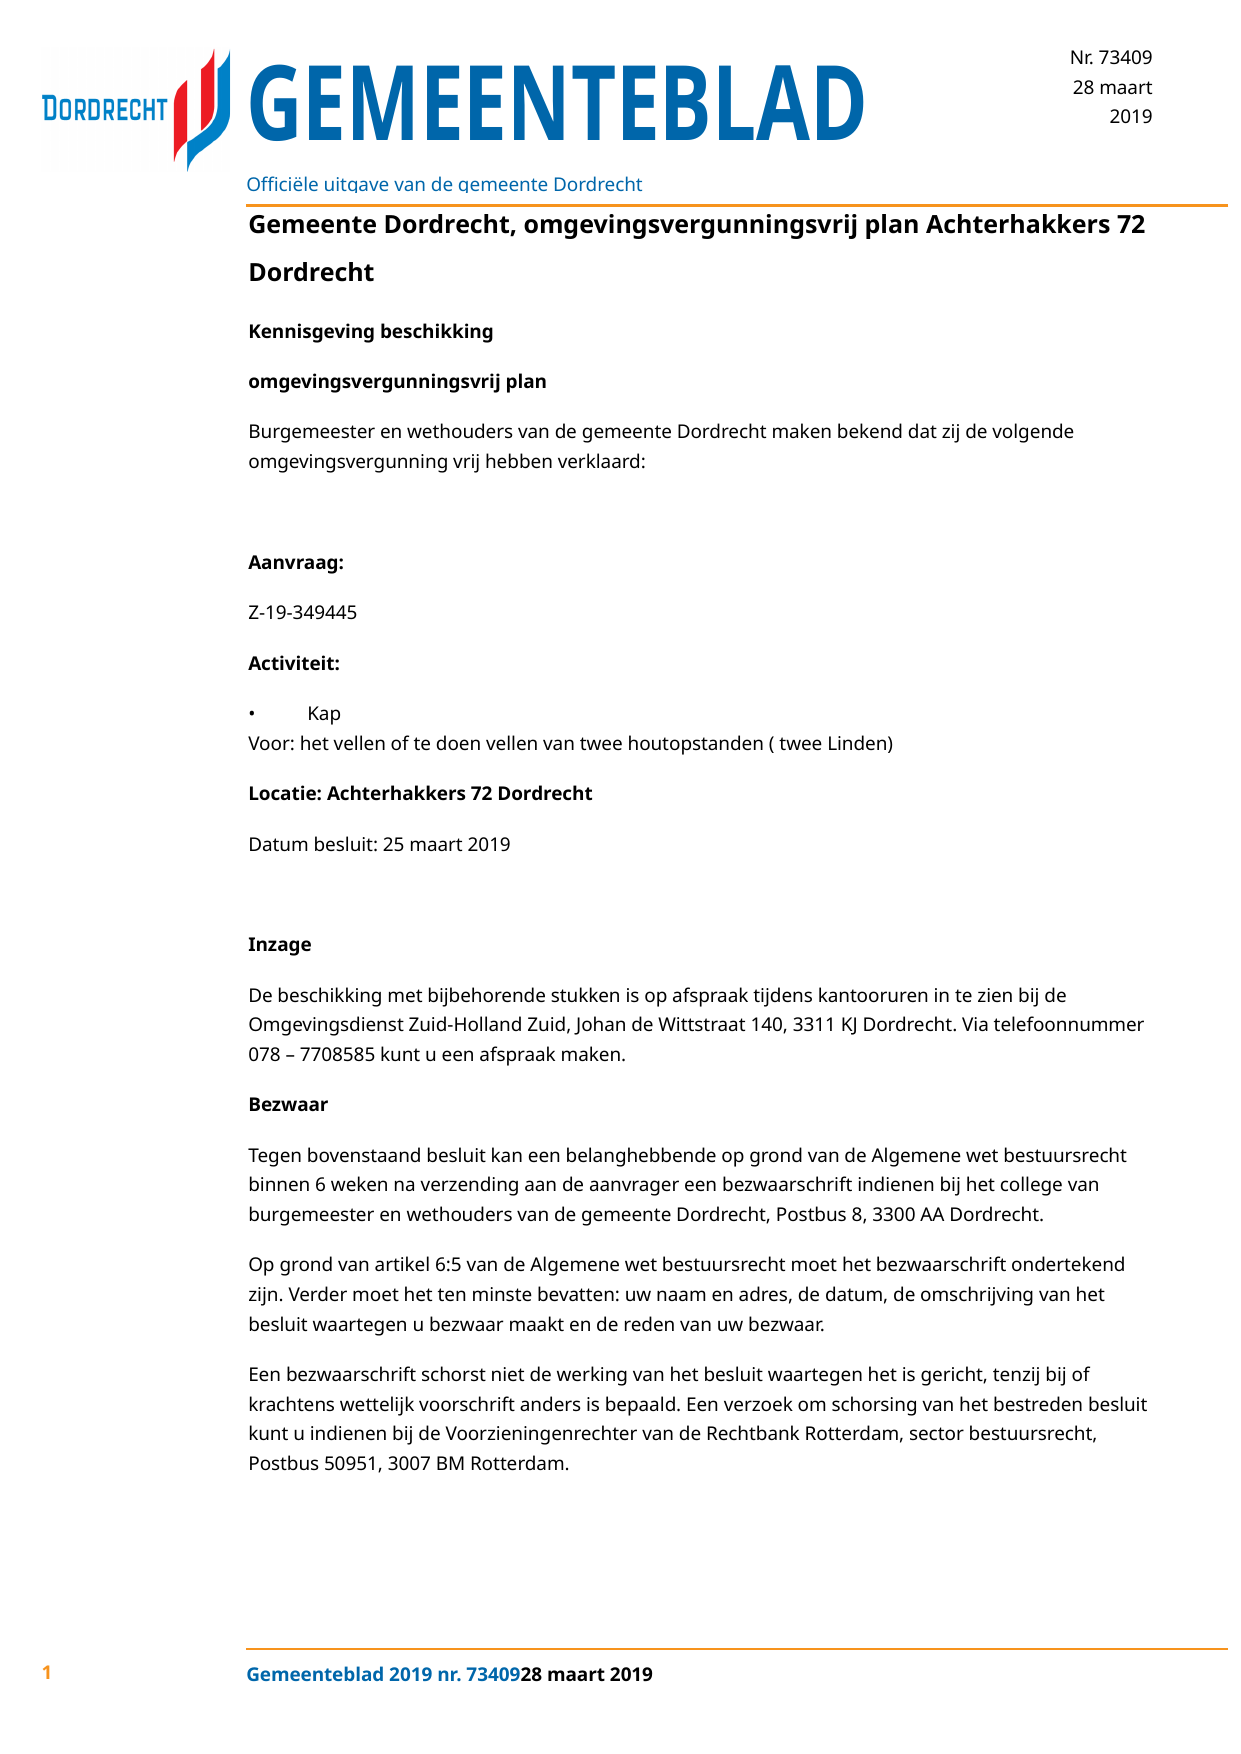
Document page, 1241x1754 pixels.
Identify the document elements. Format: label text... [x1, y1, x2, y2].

text Burgemeester en wethouders van de gemeente Dordrecht maken bekend dat zij de volgende omgevingsvergunning vrij hebben verklaard: [248, 419, 1152, 474]
text Z-19-349445 [248, 599, 1152, 625]
picture [41, 47, 231, 172]
text omgevingsvergunningsvrij plan [248, 368, 1152, 394]
text Voor: het vellen of te doen vellen van twee houtopstanden ( twee Linden) [248, 730, 1152, 756]
text Kennisgeving beschikking [248, 318, 1152, 344]
text Op grond van artikel 6:5 van de Algemene wet bestuursrecht moet het bezwaarschrift ondertekend zijn. Verder moet het ten minste bevatten: uw naam en adres, de datum, de omschrijving van het besluit waartegen u bezwaar maakt en de reden van uw bezwaar. [248, 1252, 1152, 1337]
text De beschikking met bijbehorende stukken is op afspraak tijdens kantooruren in te zien bij de Omgevingsdienst Zuid-Holland Zuid, Johan de Wittstraat 140, 3311 KJ Dordrecht. Via telefoonnummer 078 – 7708585 kunt u een afspraak maken. [248, 982, 1152, 1067]
text Gemeente Dordrecht, omgevingsvergunningsvrij plan Achterhakkers 72 Dordrecht [248, 207, 1152, 288]
text Tegen bovenstaand besluit kan een belanghebbende op grond van de Algemene wet bestuursrecht binnen 6 weken na verzending aan de aanvrager een bezwaarschrift indienen bij het college van burgemeester en wethouders van de gemeente Dordrecht, Postbus 8, 3300 AA Dordrecht. [248, 1142, 1152, 1227]
text Een bezwaarschrift schorst niet de werking van het besluit waartegen het is gericht, tenzij bij of krachtens wettelijk voorschrift anders is bepaald. Een verzoek om schorsing van het bestreden besluit kunt u indienen bij de Voorzieningenrechter van de Rechtbank Rotterdam, sector bestuursrecht, Postbus 50951, 3007 BM Rotterdam. [248, 1361, 1152, 1476]
text Inzage [248, 932, 1152, 957]
text Bezwaar [248, 1092, 1152, 1117]
list Kap [248, 700, 1152, 726]
text Activiteit: [248, 650, 1152, 676]
text Datum besluit: 25 maart 2019 [248, 831, 1152, 857]
text Aanvraag: [248, 549, 1152, 575]
text Locatie: Achterhakkers 72 Dordrecht [248, 780, 1152, 806]
